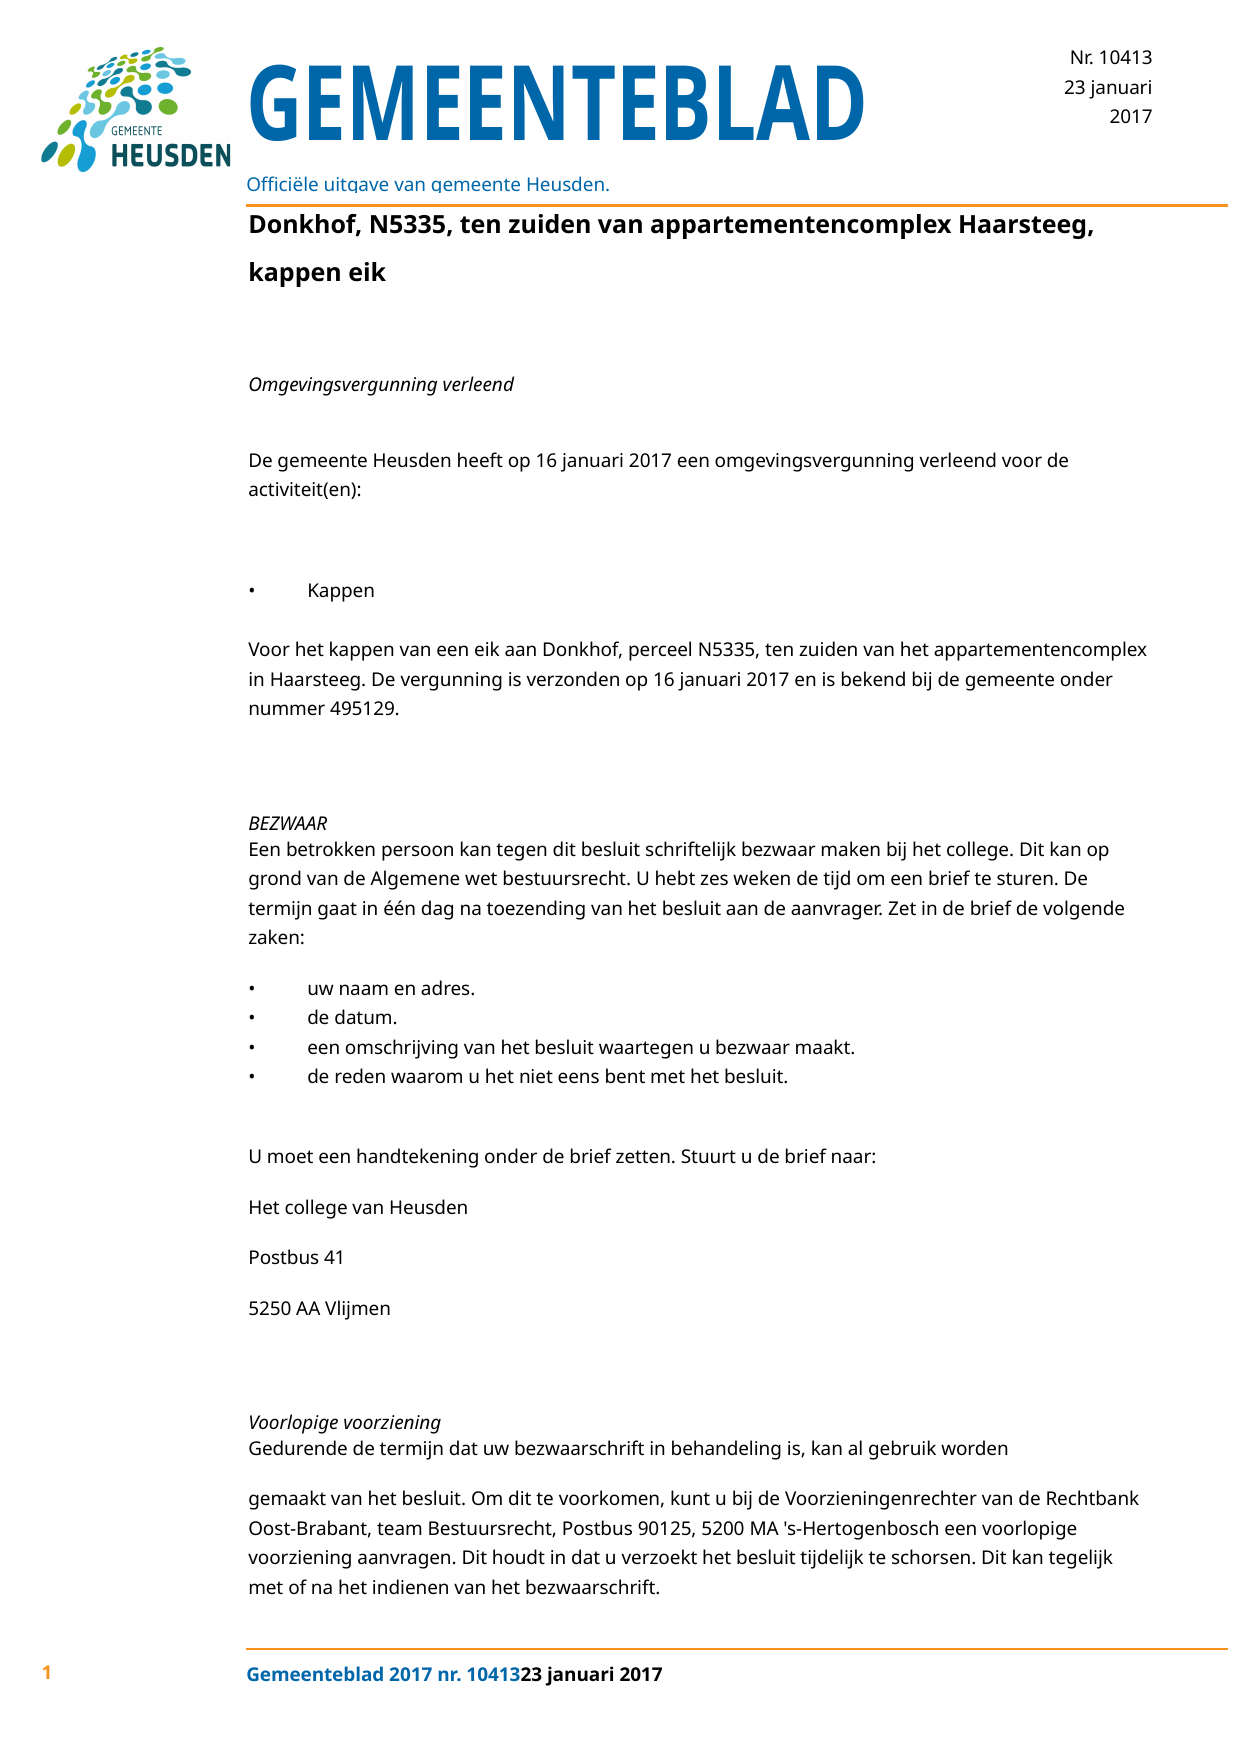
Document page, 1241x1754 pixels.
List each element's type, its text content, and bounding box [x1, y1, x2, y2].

text BEZWAAR [248, 810, 1152, 836]
text gemaakt van het besluit. Om dit te voorkomen, kunt u bij de Voorzieningenrechter van de Rechtbank Oost-Brabant, team Bestuursrecht, Postbus 90125, 5200 MA 's-Hertogenbosch een voorlopige voorziening aanvragen. Dit houdt in dat u verzoekt het besluit tijdelijk te schorsen. Dit kan tegelijk met of na het indienen van het bezwaarschrift. [248, 1485, 1152, 1600]
text Een betrokken persoon kan tegen dit besluit schriftelijk bezwaar maken bij het college. Dit kan op grond van de Algemene wet bestuursrecht. U hebt zes weken de tijd om een brief te sturen. De termijn gaat in één dag na toezending van het besluit aan de aanvrager. Zet in de brief de volgende zaken: [248, 836, 1152, 950]
text 5250 AA Vlijmen [248, 1295, 1152, 1321]
list Kappen [248, 577, 1152, 603]
text Donkhof, N5335, ten zuiden van appartementencomplex Haarsteeg, kappen eik [248, 207, 1152, 288]
text U moet een handtekening onder de brief zetten. Stuurt u de brief naar: [248, 1144, 1152, 1169]
text Het college van Heusden [248, 1194, 1152, 1220]
picture [41, 47, 231, 172]
list uw naam en adres. [248, 975, 1152, 1001]
list een omschrijving van het besluit waartegen u bezwaar maakt. [248, 1034, 1152, 1060]
text Postbus 41 [248, 1244, 1152, 1270]
text Omgevingsvergunning verleend [248, 371, 1152, 396]
list de reden waarom u het niet eens bent met het besluit. [248, 1064, 1152, 1089]
list de datum. [248, 1004, 1152, 1030]
text Voor het kappen van een eik aan Donkhof, perceel N5335, ten zuiden van het appartementencomplex in Haarsteeg. De vergunning is verzonden op 16 januari 2017 en is bekend bij de gemeente onder nummer 495129. [248, 636, 1152, 721]
text Gedurende de termijn dat uw bezwaarschrift in behandeling is, kan al gebruik worden [248, 1435, 1152, 1461]
text Voorlopige voorziening [248, 1409, 1152, 1435]
text De gemeente Heusden heeft op 16 januari 2017 een omgevingsvergunning verleend voor de activiteit(en): [248, 447, 1152, 502]
